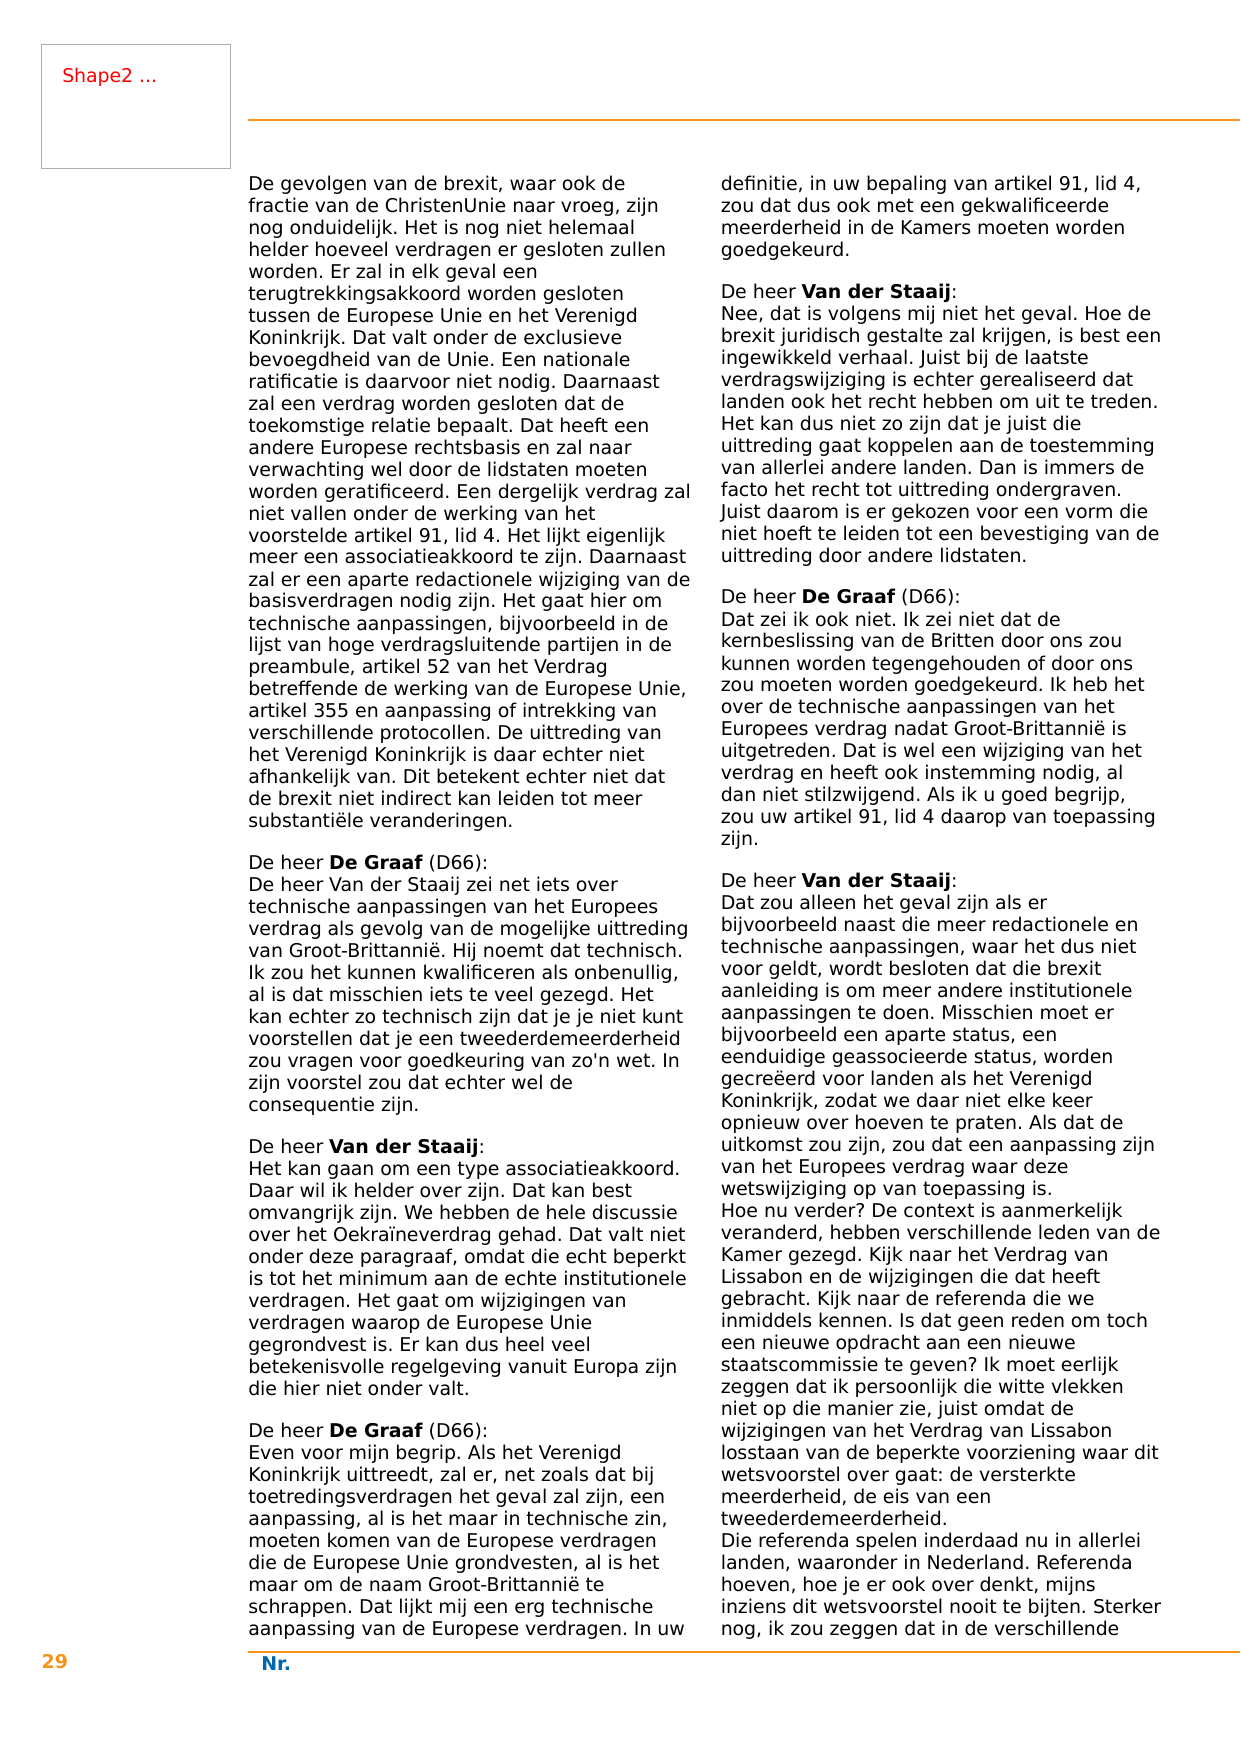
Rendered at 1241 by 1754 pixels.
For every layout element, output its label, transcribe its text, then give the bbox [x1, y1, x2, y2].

text De heer Van der Staaij: [248, 1136, 691, 1158]
text Dat zei ik ook niet. Ik zei niet dat de kernbeslissing van de Britten door ons zou kunnen worden tegengehouden of door ons zou moeten worden goedgekeurd. Ik heb het over de technische aanpassingen van het Europees verdrag nadat Groot-Brittannië is uitgetreden. Dat is wel een wijziging van het verdrag en heeft ook instemming nodig, al dan niet stilzwijgend. Als ik u goed begrijp, zou uw artikel 91, lid 4 daarop van toepassing zijn. [721, 608, 1163, 850]
text Hoe nu verder? De context is aanmerkelijk veranderd, hebben verschillende leden van de Kamer gezegd. Kijk naar het Verdrag van Lissabon en de wijzigingen die dat heeft gebracht. Kijk naar de referenda die we inmiddels kennen. Is dat geen reden om toch een nieuwe opdracht aan een nieuwe staatscommissie te geven? Ik moet eerlijk zeggen dat ik persoonlijk die witte vlekken niet op die manier zie, juist omdat de wijzigingen van het Verdrag van Lissabon losstaan van de beperkte voorziening waar dit wetsvoorstel over gaat: de versterkte meerderheid, de eis van een tweederdemeerderheid. [721, 1200, 1163, 1529]
text De heer Van der Staaij zei net iets over technische aanpassingen van het Europees verdrag als gevolg van de mogelijke uittreding van Groot-Brittannië. Hij noemt dat technisch. Ik zou het kunnen kwalificeren als onbenullig, al is dat misschien iets te veel gezegd. Het kan echter zo technisch zijn dat je je niet kunt voorstellen dat je een tweederdemeerderheid zou vragen voor goedkeuring van zo'n wet. In zijn voorstel zou dat echter wel de consequentie zijn. [248, 874, 691, 1116]
text Die referenda spelen inderdaad nu in allerlei landen, waaronder in Nederland. Referenda hoeven, hoe je er ook over denkt, mijns inziens dit wetsvoorstel nooit te bijten. Sterker nog, ik zou zeggen dat in de verschillende [721, 1529, 1163, 1639]
text Dat zou alleen het geval zijn als er bijvoorbeeld naast die meer redactionele en technische aanpassingen, waar het dus niet voor geldt, wordt besloten dat die brexit aanleiding is om meer andere institutionele aanpassingen te doen. Misschien moet er bijvoorbeeld een aparte status, een eenduidige geassocieerde status, worden gecreëerd voor landen als het Verenigd Koninkrijk, zodat we daar niet elke keer opnieuw over hoeven te praten. Als dat de uitkomst zou zijn, zou dat een aanpassing zijn van het Europees verdrag waar deze wetswijziging op van toepassing is. [721, 892, 1163, 1200]
text De heer Van der Staaij: [721, 870, 1163, 892]
text definitie, in uw bepaling van artikel 91, lid 4, zou dat dus ook met een gekwalificeerde meerderheid in de Kamers moeten worden goedgekeurd. [721, 173, 1163, 261]
text De gevolgen van de brexit, waar ook de fractie van de ChristenUnie naar vroeg, zijn nog onduidelijk. Het is nog niet helemaal helder hoeveel verdragen er gesloten zullen worden. Er zal in elk geval een terugtrekkingsakkoord worden gesloten tussen de Europese Unie en het Verenigd Koninkrijk. Dat valt onder de exclusieve bevoegdheid van de Unie. Een nationale ratificatie is daarvoor niet nodig. Daarnaast zal een verdrag worden gesloten dat de toekomstige relatie bepaalt. Dat heeft een andere Europese rechtsbasis en zal naar verwachting wel door de lidstaten moeten worden geratificeerd. Een dergelijk verdrag zal niet vallen onder de werking van het voorstelde artikel 91, lid 4. Het lijkt eigenlijk meer een associatieakkoord te zijn. Daarnaast zal er een aparte redactionele wijziging van de basisverdragen nodig zijn. Het gaat hier om technische aanpassingen, bijvoorbeeld in de lijst van hoge verdragsluitende partijen in de preambule, artikel 52 van het Verdrag betreffende de werking van de Europese Unie, artikel 355 en aanpassing of intrekking van verschillende protocollen. De uittreding van het Verenigd Koninkrijk is daar echter niet afhankelijk van. Dit betekent echter niet dat de brexit niet indirect kan leiden tot meer substantiële veranderingen. [248, 173, 691, 832]
text De heer De Graaf (D66): [248, 1420, 691, 1442]
text De heer De Graaf (D66): [721, 586, 1163, 608]
text De heer De Graaf (D66): [248, 852, 691, 874]
text Het kan gaan om een type associatieakkoord. Daar wil ik helder over zijn. Dat kan best omvangrijk zijn. We hebben de hele discussie over het Oekraïneverdrag gehad. Dat valt niet onder deze paragraaf, omdat die echt beperkt is tot het minimum aan de echte institutionele verdragen. Het gaat om wijzigingen van verdragen waarop de Europese Unie gegrondvest is. Er kan dus heel veel betekenisvolle regelgeving vanuit Europa zijn die hier niet onder valt. [248, 1158, 691, 1400]
text De heer Van der Staaij: [721, 281, 1163, 303]
text Nee, dat is volgens mij niet het geval. Hoe de brexit juridisch gestalte zal krijgen, is best een ingewikkeld verhaal. Juist bij de laatste verdragswijziging is echter gerealiseerd dat landen ook het recht hebben om uit te treden. Het kan dus niet zo zijn dat je juist die uittreding gaat koppelen aan de toestemming van allerlei andere landen. Dan is immers de facto het recht tot uittreding ondergraven. Juist daarom is er gekozen voor een vorm die niet hoeft te leiden tot een bevestiging van de uittreding door andere lidstaten. [721, 303, 1163, 566]
text Even voor mijn begrip. Als het Verenigd Koninkrijk uittreedt, zal er, net zoals dat bij toetredingsverdragen het geval zal zijn, een aanpassing, al is het maar in technische zin, moeten komen van de Europese verdragen die de Europese Unie grondvesten, al is het maar om de naam Groot-Brittannië te schrappen. Dat lijkt mij een erg technische aanpassing van de Europese verdragen. In uw [248, 1442, 691, 1639]
